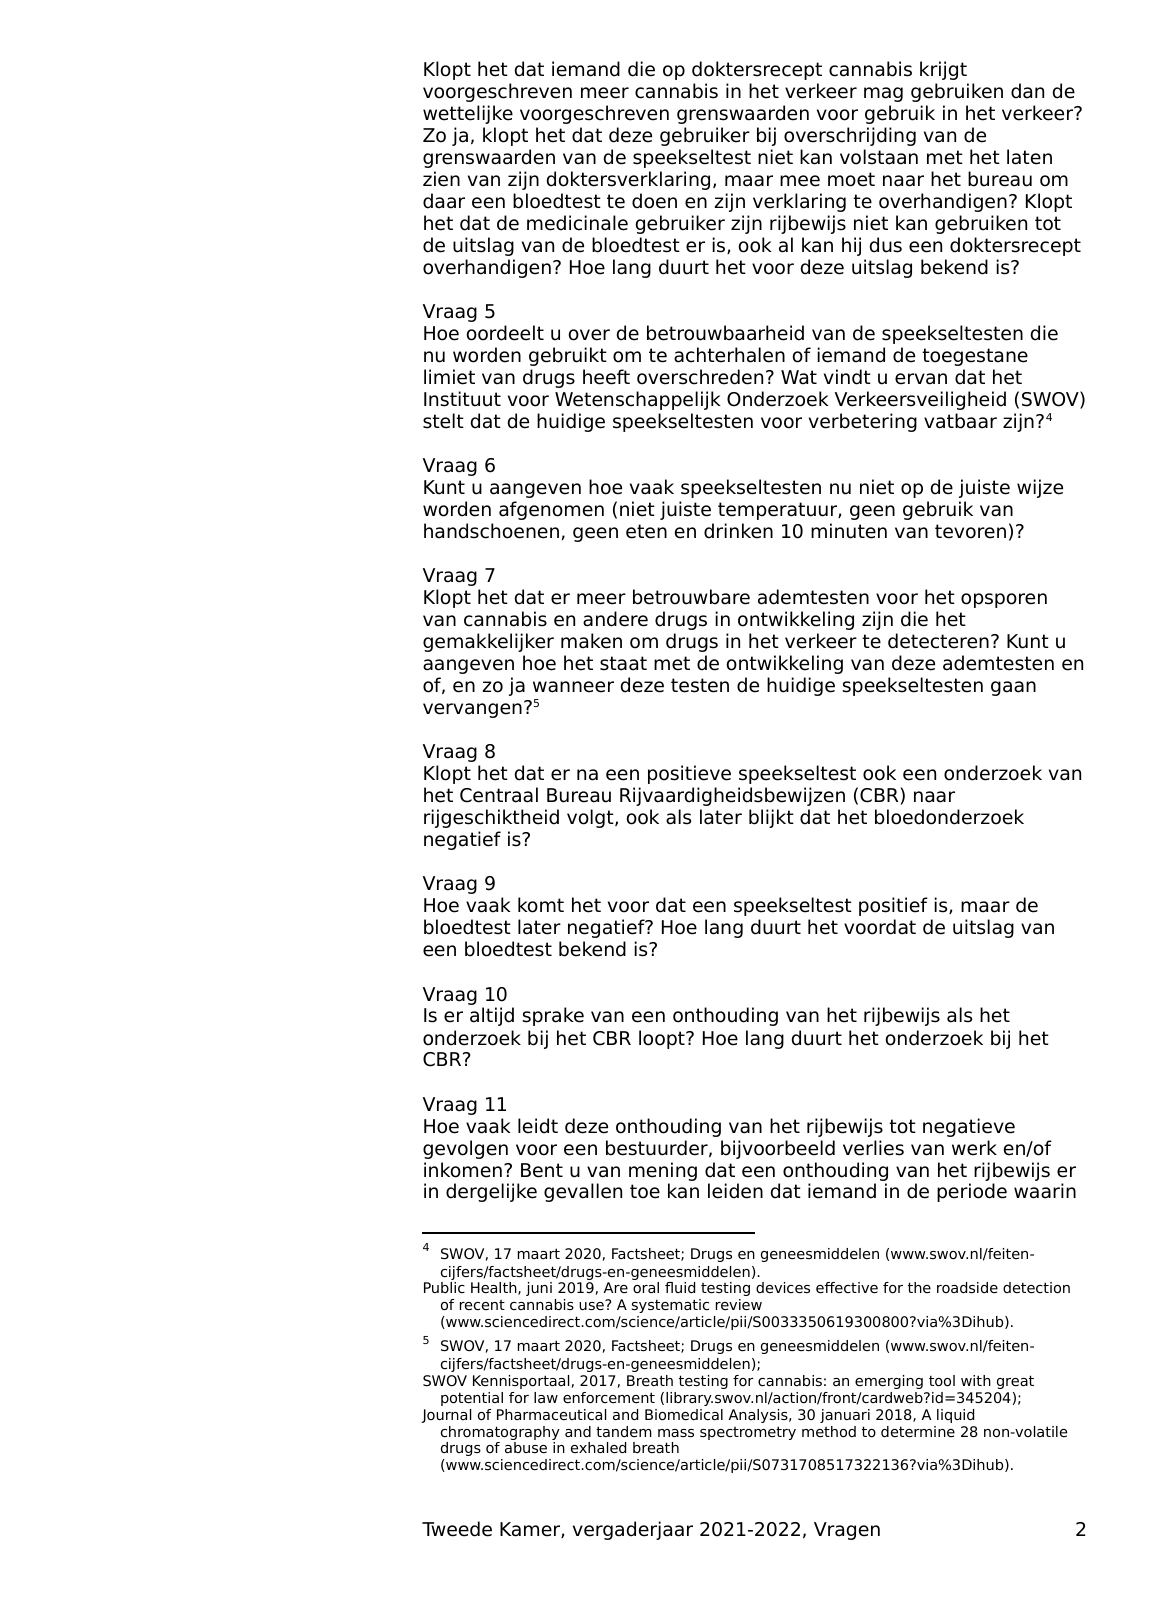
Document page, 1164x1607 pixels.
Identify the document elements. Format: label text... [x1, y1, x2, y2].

text Vraag 11 [422, 1093, 1087, 1116]
text Vraag 10 [422, 983, 1087, 1005]
text SWOV, 17 maart 2020, Factsheet; Drugs en geneesmiddelen (www.swov.nl/feiten-cijfers/factsheet/drugs-en-geneesmiddelen). [422, 1242, 1087, 1281]
text Vraag 6 [422, 455, 1087, 477]
text Vraag 5 [422, 301, 1087, 323]
text Public Health, juni 2019, Are oral fluid testing devices effective for the roadside detection of recent cannabis use? A systematic review (www.sciencedirect.com/science/article/pii/S0033350619300800?via%3Dihub). [422, 1281, 1087, 1331]
text Klopt het dat er na een positieve speekseltest ook een onderzoek van het Centraal Bureau Rijvaardigheidsbewijzen (CBR) naar rijgeschiktheid volgt, ook als later blijkt dat het bloedonderzoek negatief is? [422, 763, 1087, 851]
text SWOV Kennisportaal, 2017, Breath testing for cannabis: an emerging tool with great potential for law enforcement (library.swov.nl/action/front/cardweb?id=345204); [422, 1373, 1087, 1407]
text Is er altijd sprake van een onthouding van het rijbewijs als het onderzoek bij het CBR loopt? Hoe lang duurt het onderzoek bij het CBR? [422, 1005, 1087, 1071]
text Vraag 9 [422, 873, 1087, 895]
text Journal of Pharmaceutical and Biomedical Analysis, 30 januari 2018, A liquid chromatography and tandem mass spectrometry method to determine 28 non-volatile drugs of abuse in exhaled breath (www.sciencedirect.com/science/article/pii/S0731708517322136?via%3Dihub). [422, 1407, 1087, 1474]
text Klopt het dat er meer betrouwbare ademtesten voor het opsporen van cannabis en andere drugs in ontwikkeling zijn die het gemakkelijker maken om drugs in het verkeer te detecteren? Kunt u aangeven hoe het staat met de ontwikkeling van deze ademtesten en of, en zo ja wanneer deze testen de huidige speekseltesten gaan vervangen? [422, 587, 1087, 719]
text Hoe vaak leidt deze onthouding van het rijbewijs tot negatieve gevolgen voor een bestuurder, bijvoorbeeld verlies van werk en/of inkomen? Bent u van mening dat een onthouding van het rijbewijs er in dergelijke gevallen toe kan leiden dat iemand in de periode waarin [422, 1116, 1087, 1203]
text Klopt het dat iemand die op doktersrecept cannabis krijgt voorgeschreven meer cannabis in het verkeer mag gebruiken dan de wettelijke voorgeschreven grenswaarden voor gebruik in het verkeer? Zo ja, klopt het dat deze gebruiker bij overschrijding van de grenswaarden van de speekseltest niet kan volstaan met het laten zien van zijn doktersverklaring, maar mee moet naar het bureau om daar een bloedtest te doen en zijn verklaring te overhandigen? Klopt het dat de medicinale gebruiker zijn rijbewijs niet kan gebruiken tot de uitslag van de bloedtest er is, ook al kan hij dus een doktersrecept overhandigen? Hoe lang duurt het voor deze uitslag bekend is? [422, 59, 1087, 279]
text Kunt u aangeven hoe vaak speekseltesten nu niet op de juiste wijze worden afgenomen (niet juiste temperatuur, geen gebruik van handschoenen, geen eten en drinken 10 minuten van tevoren)? [422, 477, 1087, 543]
text Hoe oordeelt u over de betrouwbaarheid van de speekseltesten die nu worden gebruikt om te achterhalen of iemand de toegestane limiet van drugs heeft overschreden? Wat vindt u ervan dat het Instituut voor Wetenschappelijk Onderzoek Verkeersveiligheid (SWOV) stelt dat de huidige speekseltesten voor verbetering vatbaar zijn? [422, 323, 1087, 433]
text Vraag 8 [422, 741, 1087, 763]
text SWOV, 17 maart 2020, Factsheet; Drugs en geneesmiddelen (www.swov.nl/feiten-cijfers/factsheet/drugs-en-geneesmiddelen); [422, 1334, 1087, 1373]
text Vraag 7 [422, 565, 1087, 587]
text Hoe vaak komt het voor dat een speekseltest positief is, maar de bloedtest later negatief? Hoe lang duurt het voordat de uitslag van een bloedtest bekend is? [422, 895, 1087, 961]
